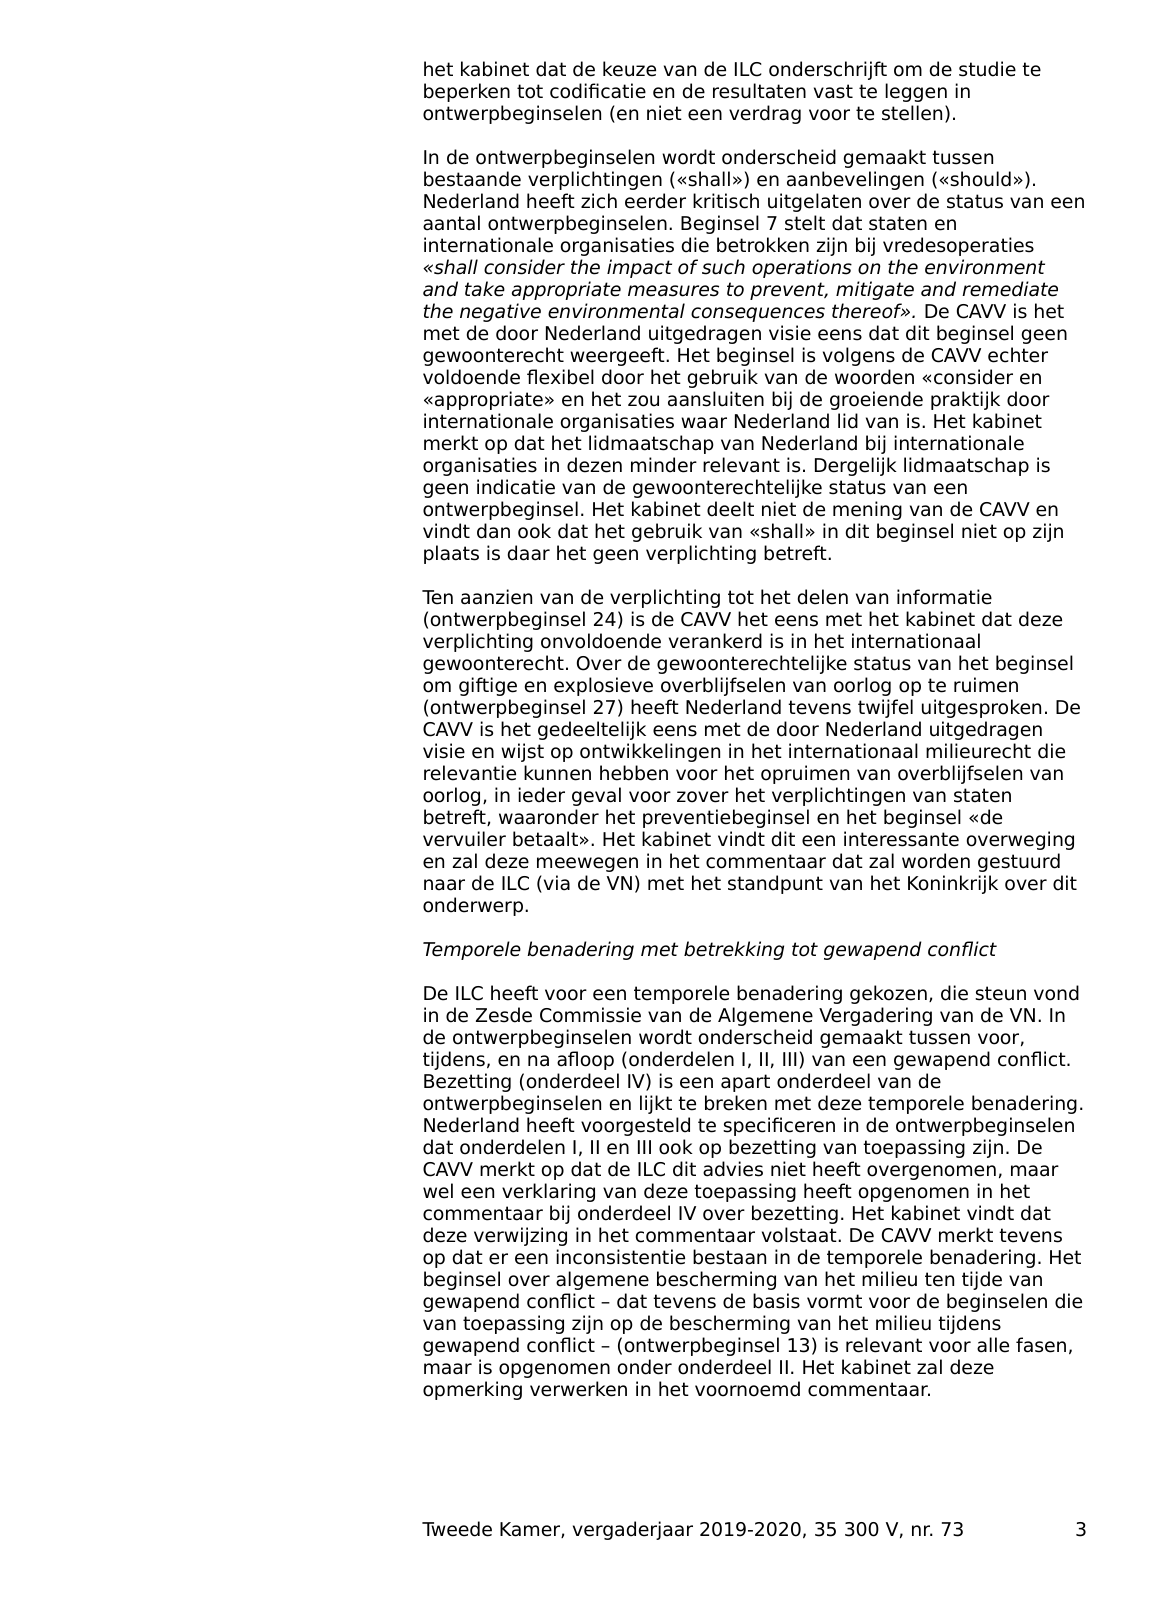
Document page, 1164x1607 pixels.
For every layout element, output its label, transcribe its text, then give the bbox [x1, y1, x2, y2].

text Ten aanzien van de verplichting tot het delen van informatie (ontwerpbeginsel 24) is de CAVV het eens met het kabinet dat deze verplichting onvoldoende verankerd is in het internationaal gewoonterecht. Over de gewoonterechtelijke status van het beginsel om giftige en explosieve overblijfselen van oorlog op te ruimen (ontwerpbeginsel 27) heeft Nederland tevens twijfel uitgesproken. De CAVV is het gedeeltelijk eens met de door Nederland uitgedragen visie en wijst op ontwikkelingen in het internationaal milieurecht die relevantie kunnen hebben voor het opruimen van overblijfselen van oorlog, in ieder geval voor zover het verplichtingen van staten betreft, waaronder het preventiebeginsel en het beginsel «de vervuiler betaalt». Het kabinet vindt dit een interessante overweging en zal deze meewegen in het commentaar dat zal worden gestuurd naar de ILC (via de VN) met het standpunt van het Koninkrijk over dit onderwerp. [422, 587, 1087, 917]
text In de ontwerpbeginselen wordt onderscheid gemaakt tussen bestaande verplichtingen («shall») en aanbevelingen («should»). Nederland heeft zich eerder kritisch uitgelaten over de status van een aantal ontwerpbeginselen. Beginsel 7 stelt dat staten en internationale organisaties die betrokken zijn bij vredesoperaties «shall consider the impact of such operations on the environment and take appropriate measures to prevent, mitigate and remediate the negative environmental consequences thereof». De CAVV is het met de door Nederland uitgedragen visie eens dat dit beginsel geen gewoonterecht weergeeft. Het beginsel is volgens de CAVV echter voldoende flexibel door het gebruik van de woorden «consider en «appropriate» en het zou aansluiten bij de groeiende praktijk door internationale organisaties waar Nederland lid van is. Het kabinet merkt op dat het lidmaatschap van Nederland bij internationale organisaties in dezen minder relevant is. Dergelijk lidmaatschap is geen indicatie van de gewoonterechtelijke status van een ontwerpbeginsel. Het kabinet deelt niet de mening van de CAVV en vindt dan ook dat het gebruik van «shall» in dit beginsel niet op zijn plaats is daar het geen verplichting betreft. [422, 147, 1087, 565]
text het kabinet dat de keuze van de ILC onderschrijft om de studie te beperken tot codificatie en de resultaten vast te leggen in ontwerpbeginselen (en niet een verdrag voor te stellen). [422, 59, 1087, 125]
text De ILC heeft voor een temporele benadering gekozen, die steun vond in de Zesde Commissie van de Algemene Vergadering van de VN. In de ontwerpbeginselen wordt onderscheid gemaakt tussen voor, tijdens, en na afloop (onderdelen I, II, III) van een gewapend conflict. Bezetting (onderdeel IV) is een apart onderdeel van de ontwerpbeginselen en lijkt te breken met deze temporele benadering. Nederland heeft voorgesteld te specificeren in de ontwerpbeginselen dat onderdelen I, II en III ook op bezetting van toepassing zijn. De CAVV merkt op dat de ILC dit advies niet heeft overgenomen, maar wel een verklaring van deze toepassing heeft opgenomen in het commentaar bij onderdeel IV over bezetting. Het kabinet vindt dat deze verwijzing in het commentaar volstaat. De CAVV merkt tevens op dat er een inconsistentie bestaan in de temporele benadering. Het beginsel over algemene bescherming van het milieu ten tijde van gewapend conflict – dat tevens de basis vormt voor de beginselen die van toepassing zijn op de bescherming van het milieu tijdens gewapend conflict – (ontwerpbeginsel 13) is relevant voor alle fasen, maar is opgenomen onder onderdeel II. Het kabinet zal deze opmerking verwerken in het voornoemd commentaar. [422, 983, 1087, 1401]
subtitle Temporele benadering met betrekking tot gewapend conflict [422, 939, 1087, 961]
